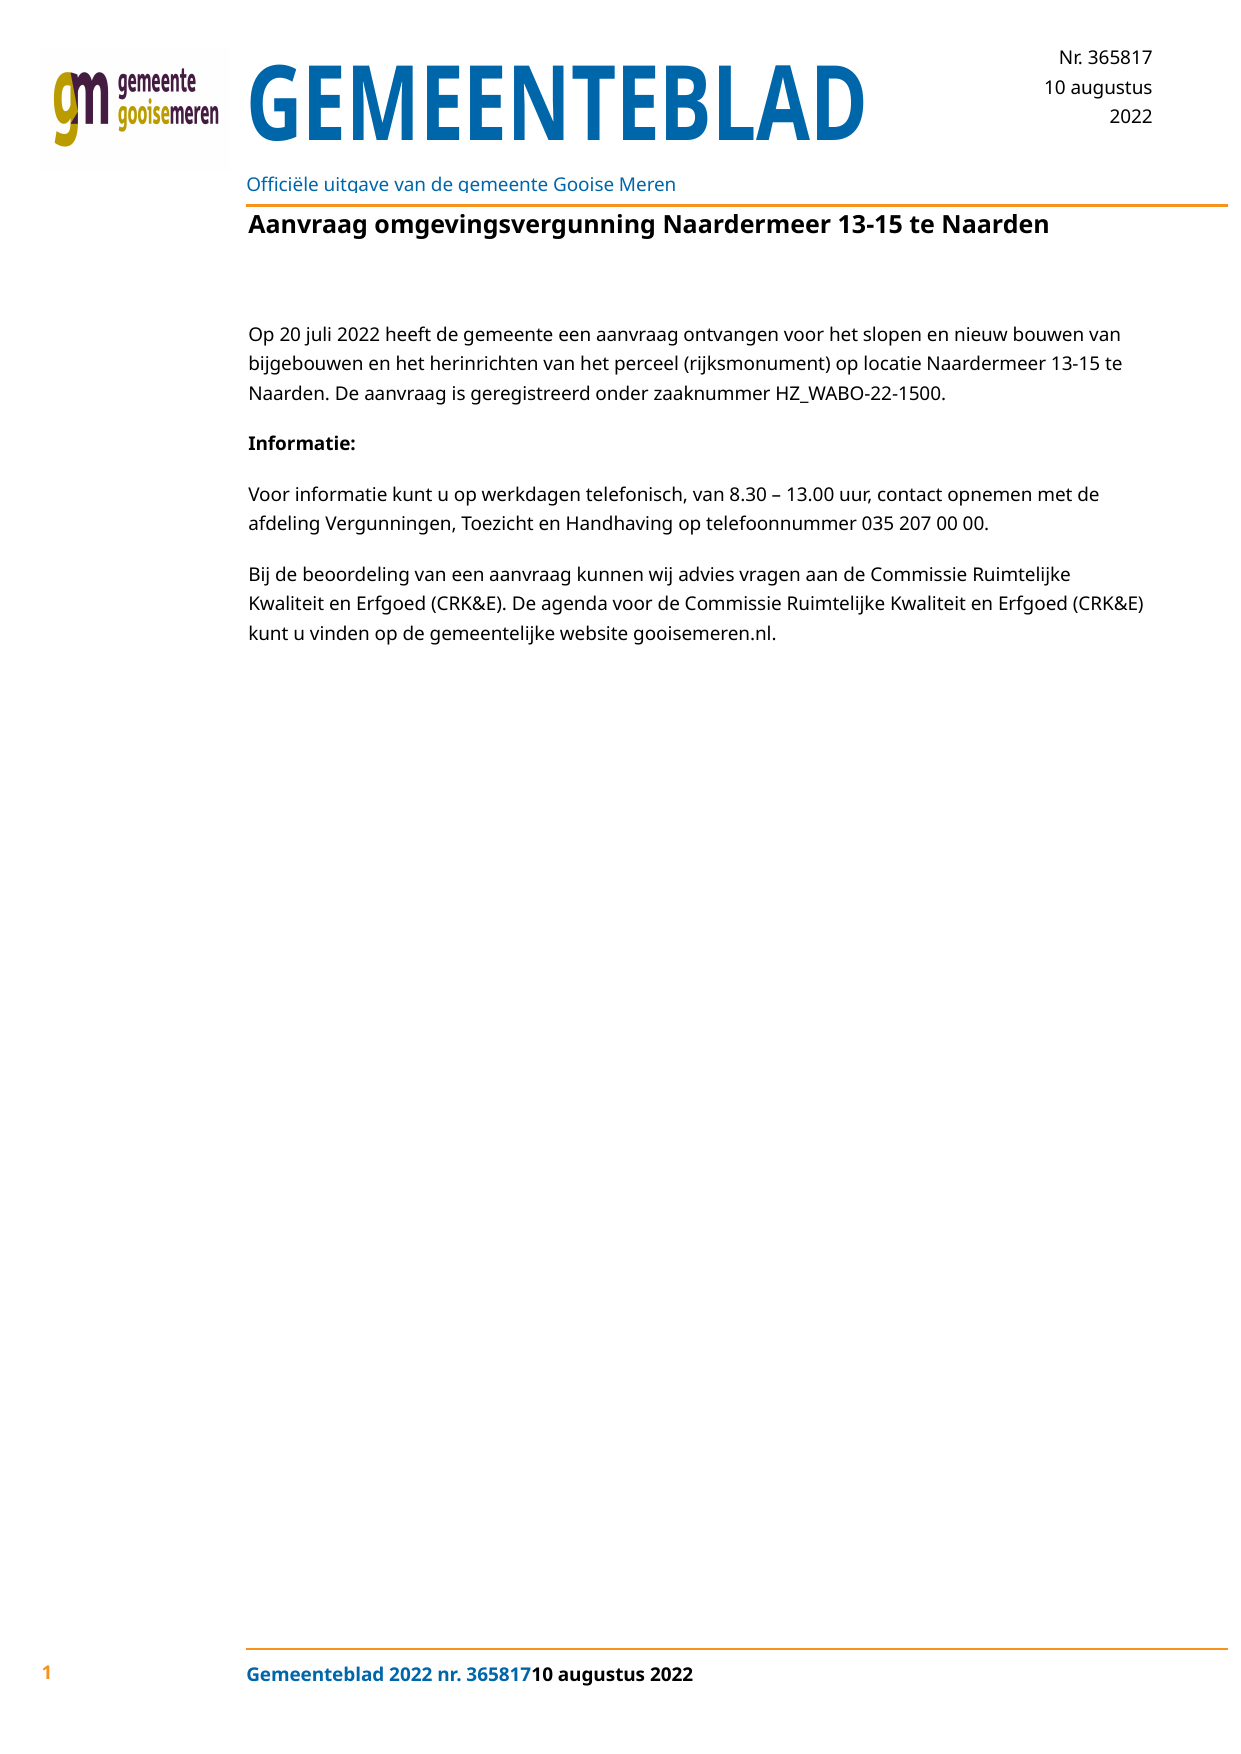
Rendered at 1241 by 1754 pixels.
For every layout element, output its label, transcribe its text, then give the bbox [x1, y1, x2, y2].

text Bij de beoordeling van een aanvraag kunnen wij advies vragen aan de Commissie Ruimtelijke Kwaliteit en Erfgoed (CRK&E). De agenda voor de Commissie Ruimtelijke Kwaliteit en Erfgoed (CRK&E) kunt u vinden op de gemeentelijke website gooisemeren.nl. [248, 561, 1152, 646]
picture [41, 47, 231, 172]
text Informatie: [248, 430, 1152, 456]
text Op 20 juli 2022 heeft de gemeente een aanvraag ontvangen voor het slopen en nieuw bouwen van bijgebouwen en het herinrichten van het perceel (rijksmonument) op locatie Naardermeer 13-15 te Naarden. De aanvraag is geregistreerd onder zaaknummer HZ_WABO-22-1500. [248, 321, 1152, 406]
text Aanvraag omgevingsvergunning Naardermeer 13-15 te Naarden [248, 207, 1152, 241]
text Voor informatie kunt u op werkdagen telefonisch, van 8.30 – 13.00 uur, contact opnemen met de afdeling Vergunningen, Toezicht en Handhaving op telefoonnummer 035 207 00 00. [248, 481, 1152, 536]
